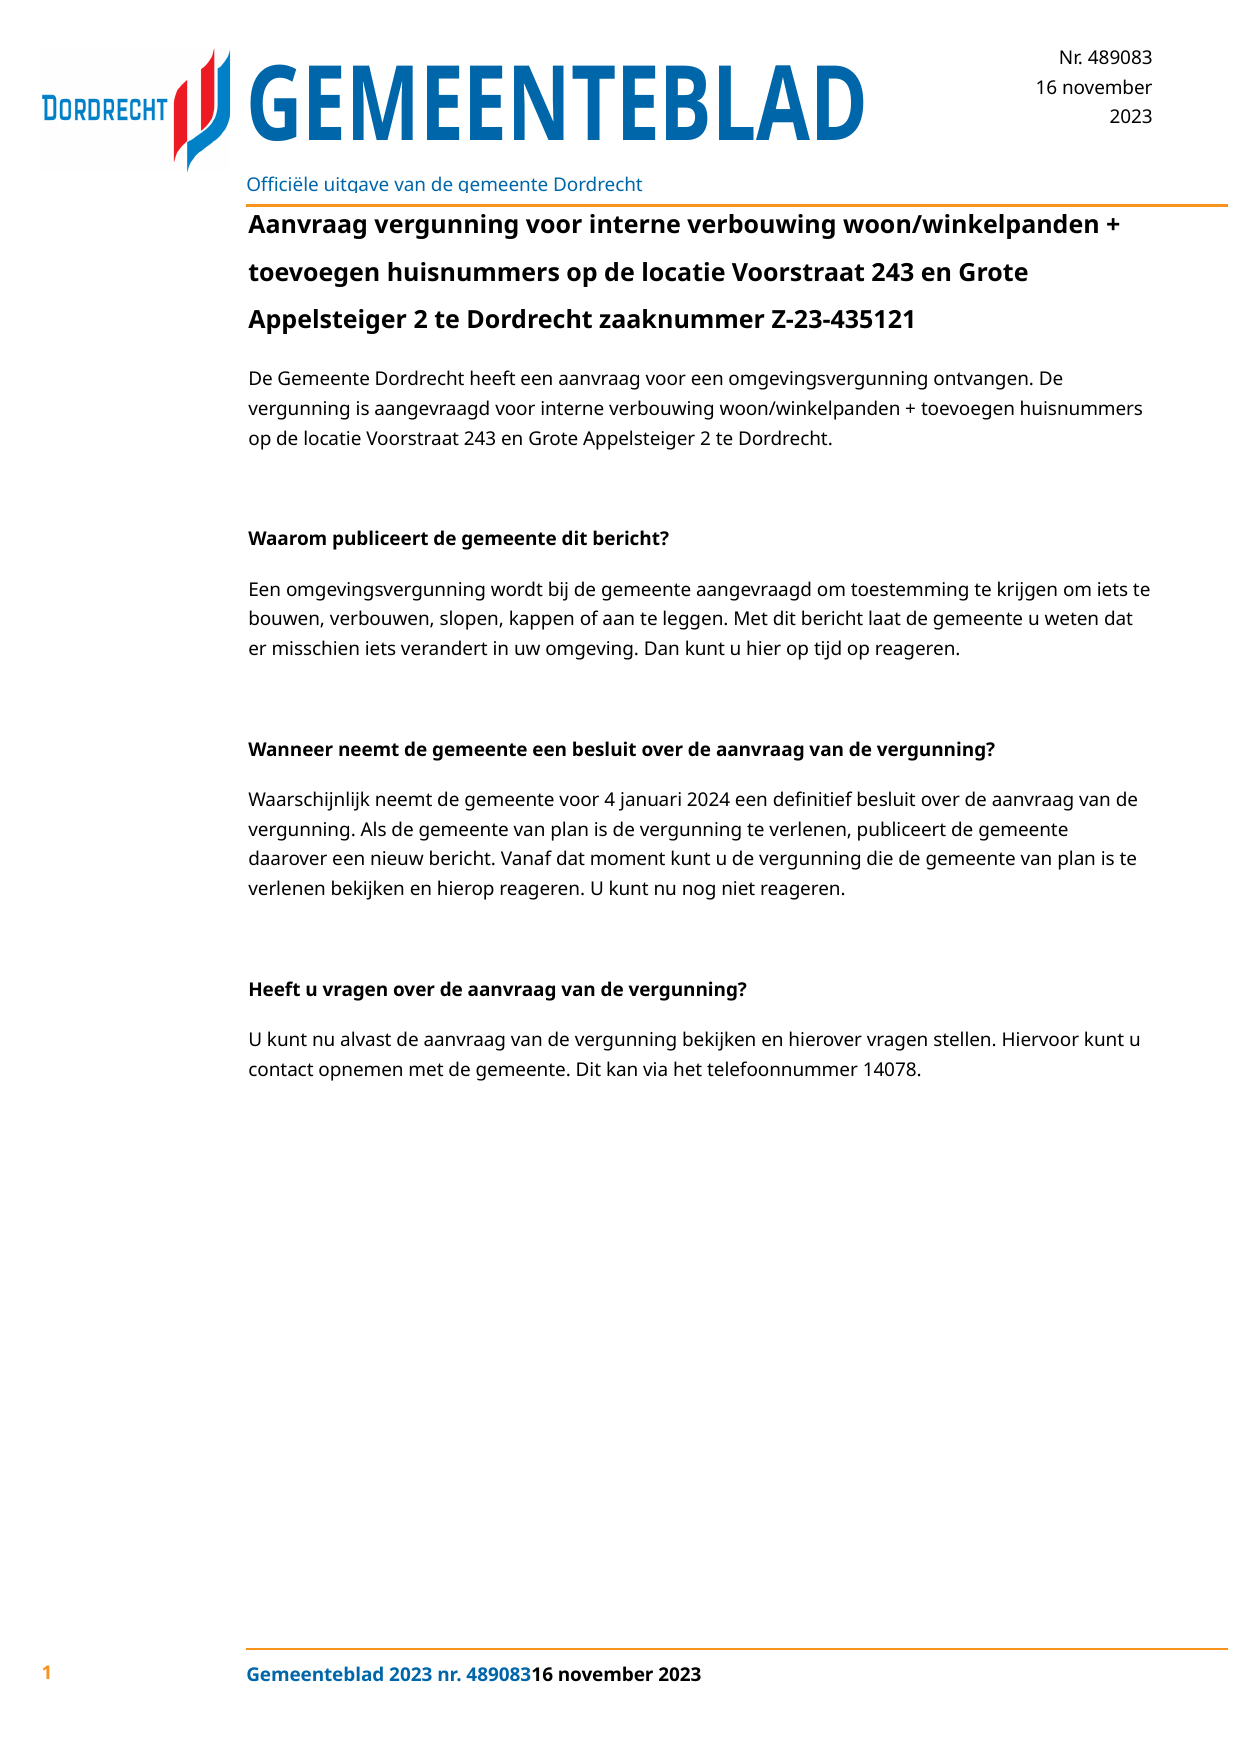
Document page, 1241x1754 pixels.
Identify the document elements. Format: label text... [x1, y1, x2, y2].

text Waarom publiceert de gemeente dit bericht? [248, 526, 1152, 551]
text Aanvraag vergunning voor interne verbouwing woon/winkelpanden + toevoegen huisnummers op de locatie Voorstraat 243 en Grote Appelsteiger 2 te Dordrecht zaaknummer Z-23-435121 [248, 207, 1152, 336]
text Waarschijnlijk neemt de gemeente voor 4 januari 2024 een definitief besluit over de aanvraag van de vergunning. Als de gemeente van plan is de vergunning te verlenen, publiceert de gemeente daarover een nieuw bericht. Vanaf dat moment kunt u de vergunning die de gemeente van plan is te verlenen bekijken en hierop reageren. U kunt nu nog niet reageren. [248, 786, 1152, 901]
picture [41, 47, 231, 172]
text Wanneer neemt de gemeente een besluit over de aanvraag van de vergunning? [248, 736, 1152, 762]
text De Gemeente Dordrecht heeft een aanvraag voor een omgevingsvergunning ontvangen. De vergunning is aangevraagd voor interne verbouwing woon/winkelpanden + toevoegen huisnummers op de locatie Voorstraat 243 en Grote Appelsteiger 2 te Dordrecht. [248, 366, 1152, 450]
text U kunt nu alvast de aanvraag van de vergunning bekijken en hierover vragen stellen. Hiervoor kunt u contact opnemen met de gemeente. Dit kan via het telefoonnummer 14078. [248, 1026, 1152, 1082]
text Een omgevingsvergunning wordt bij de gemeente aangevraagd om toestemming te krijgen om iets te bouwen, verbouwen, slopen, kappen of aan te leggen. Met dit bericht laat de gemeente u weten dat er misschien iets verandert in uw omgeving. Dan kunt u hier op tijd op reageren. [248, 576, 1152, 661]
text Heeft u vragen over de aanvraag van de vergunning? [248, 976, 1152, 1002]
